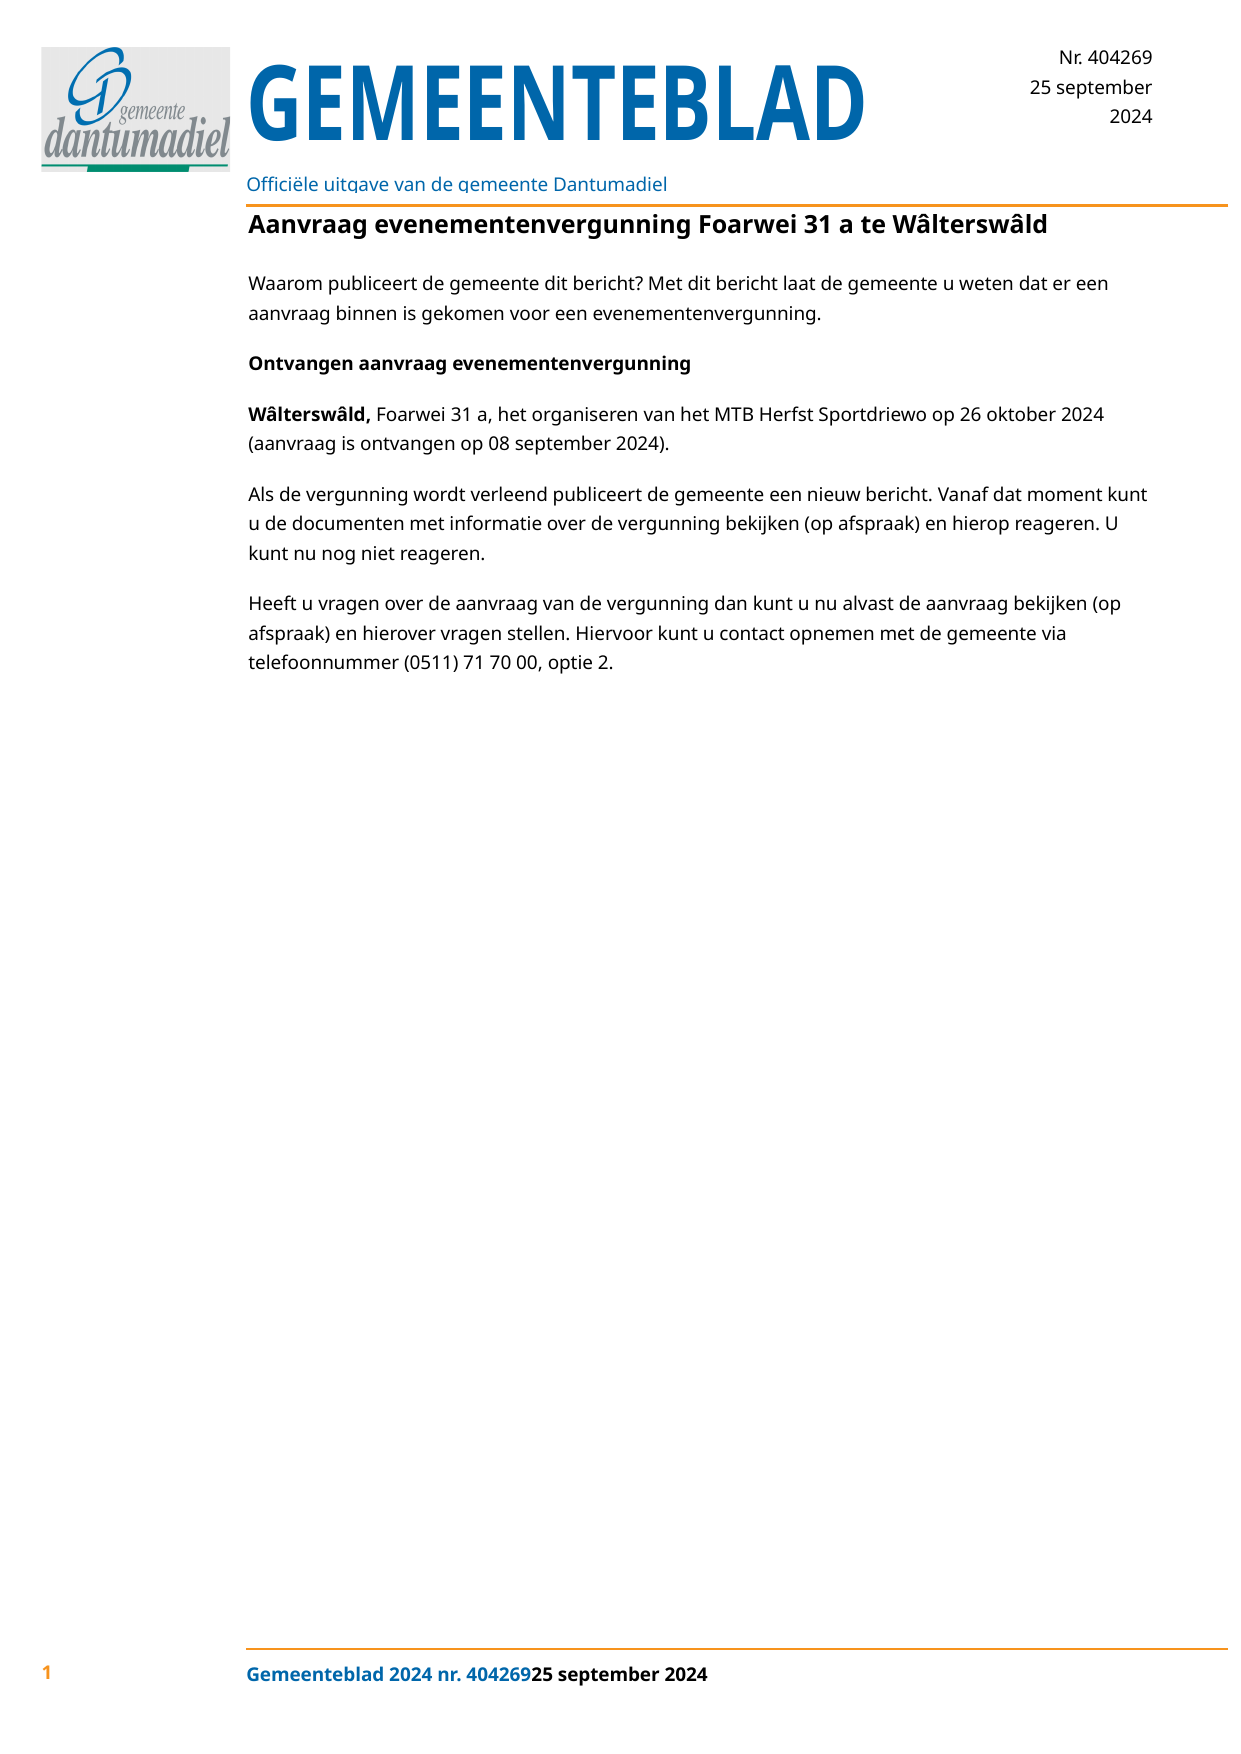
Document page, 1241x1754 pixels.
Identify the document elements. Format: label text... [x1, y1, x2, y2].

text Heeft u vragen over de aanvraag van de vergunning dan kunt u nu alvast de aanvraag bekijken (op afspraak) en hierover vragen stellen. Hiervoor kunt u contact opnemen met de gemeente via telefoonnummer (0511) 71 70 00, optie 2. [248, 590, 1152, 675]
picture [41, 47, 231, 172]
text Als de vergunning wordt verleend publiceert de gemeente een nieuw bericht. Vanaf dat moment kunt u de documenten met informatie over de vergunning bekijken (op afspraak) en hierop reageren. U kunt nu nog niet reageren. [248, 481, 1152, 566]
text Waarom publiceert de gemeente dit bericht? Met dit bericht laat de gemeente u weten dat er een aanvraag binnen is gekomen voor een evenementenvergunning. [248, 270, 1152, 326]
text Wâlterswâld, Foarwei 31 a, het organiseren van het MTB Herfst Sportdriewo op 26 oktober 2024 (aanvraag is ontvangen op 08 september 2024). [248, 401, 1152, 456]
text Aanvraag evenementenvergunning Foarwei 31 a te Wâlterswâld [248, 207, 1152, 241]
text Ontvangen aanvraag evenementenvergunning [248, 350, 1152, 376]
